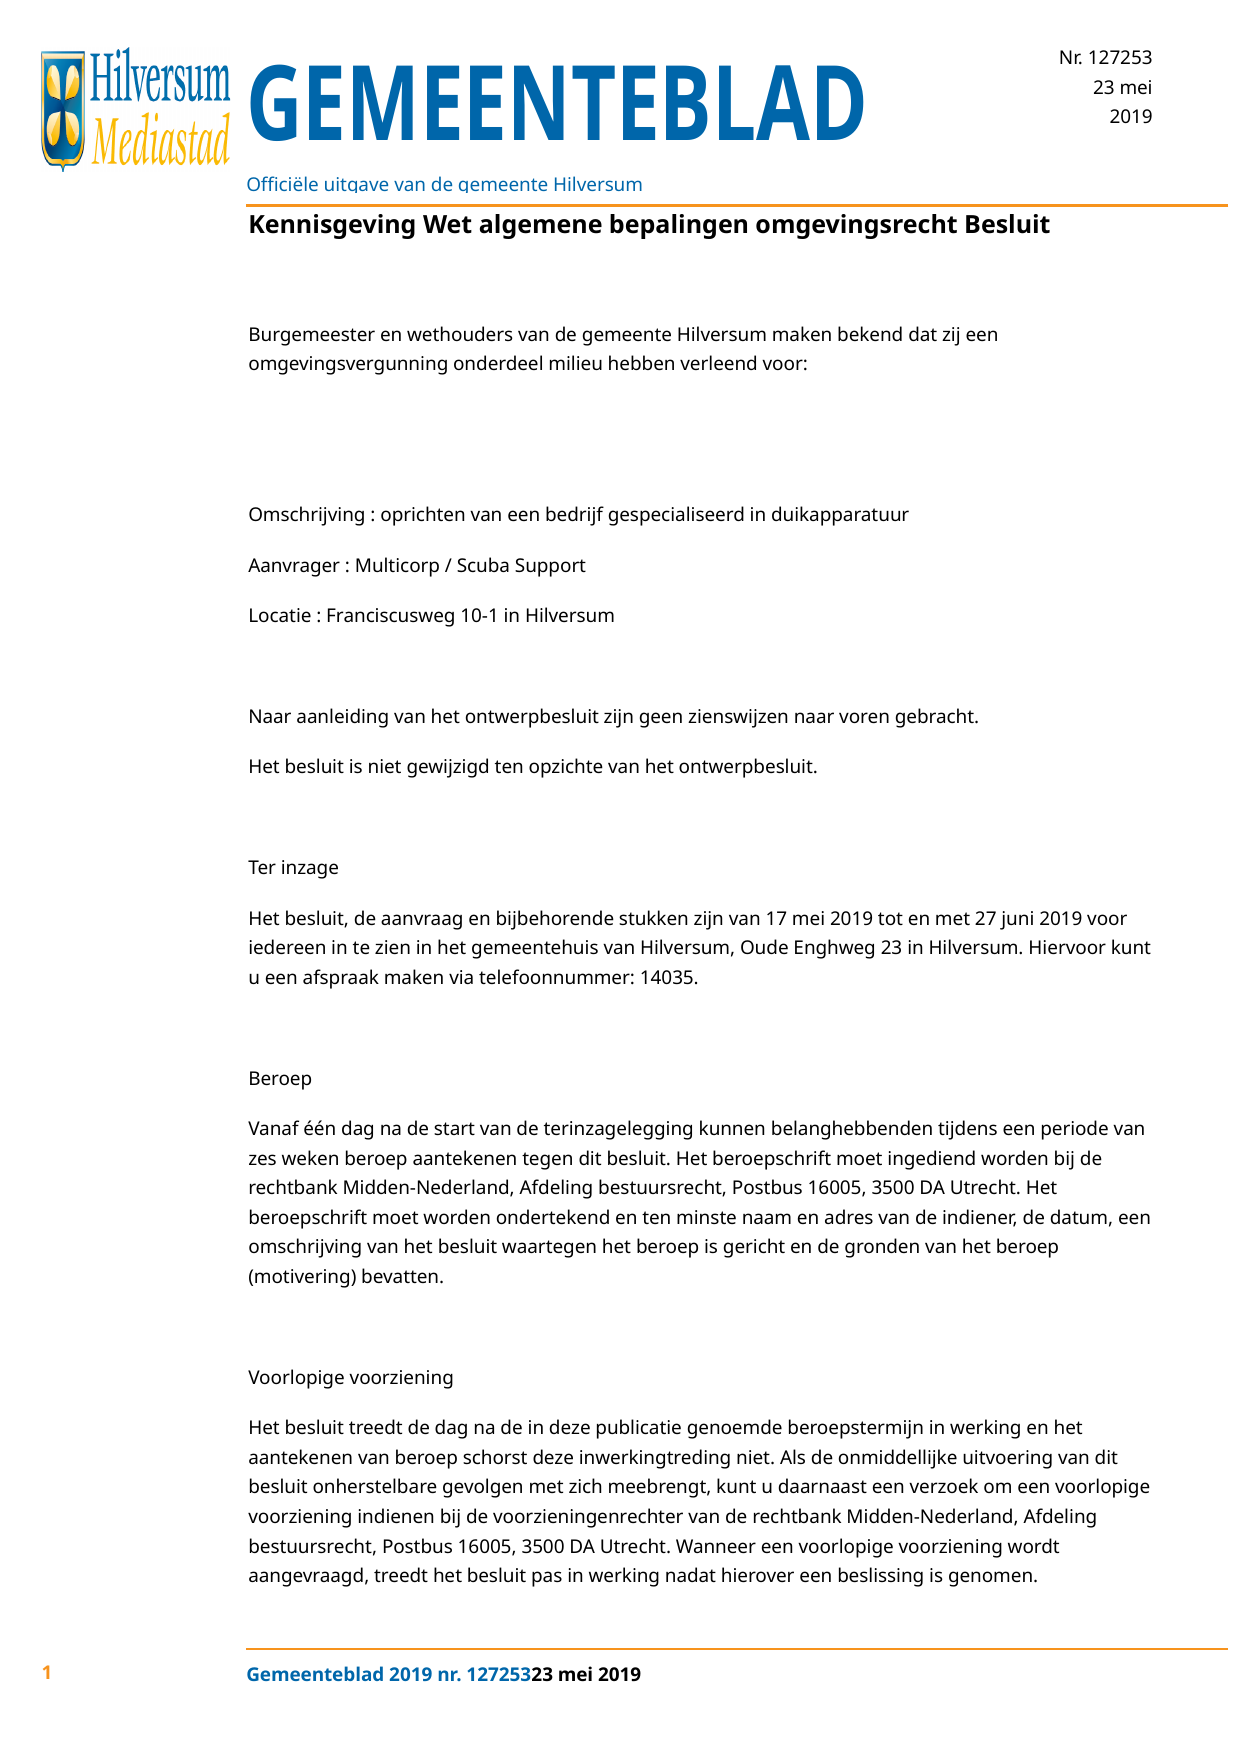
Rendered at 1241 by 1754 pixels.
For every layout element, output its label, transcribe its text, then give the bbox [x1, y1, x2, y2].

text Beroep [248, 1065, 1152, 1091]
text Burgemeester en wethouders van de gemeente Hilversum maken bekend dat zij een omgevingsvergunning onderdeel milieu hebben verleend voor: [248, 321, 1152, 376]
text Het besluit is niet gewijzigd ten opzichte van het ontwerpbesluit. [248, 754, 1152, 779]
text Locatie : Franciscusweg 10-1 in Hilversum [248, 602, 1152, 628]
text Ter inzage [248, 854, 1152, 880]
text Aanvrager : Multicorp / Scuba Support [248, 552, 1152, 578]
text Kennisgeving Wet algemene bepalingen omgevingsrecht Besluit [248, 207, 1152, 241]
text Het besluit, de aanvraag en bijbehorende stukken zijn van 17 mei 2019 tot en met 27 juni 2019 voor iedereen in te zien in het gemeentehuis van Hilversum, Oude Enghweg 23 in Hilversum. Hiervoor kunt u een afspraak maken via telefoonnummer: 14035. [248, 905, 1152, 990]
text Naar aanleiding van het ontwerpbesluit zijn geen zienswijzen naar voren gebracht. [248, 703, 1152, 729]
text Voorlopige voorziening [248, 1364, 1152, 1390]
picture [41, 47, 231, 172]
text Het besluit treedt de dag na de in deze publicatie genoemde beroepstermijn in werking en het aantekenen van beroep schorst deze inwerkingtreding niet. Als de onmiddellijke uitvoering van dit besluit onherstelbare gevolgen met zich meebrengt, kunt u daarnaast een verzoek om een voorlopige voorziening indienen bij de voorzieningenrechter van de rechtbank Midden-Nederland, Afdeling bestuursrecht, Postbus 16005, 3500 DA Utrecht. Wanneer een voorlopige voorziening wordt aangevraagd, treedt het besluit pas in werking nadat hierover een beslissing is genomen. [248, 1414, 1152, 1588]
text Vanaf één dag na de start van de terinzagelegging kunnen belanghebbenden tijdens een periode van zes weken beroep aantekenen tegen dit besluit. Het beroepschrift moet ingediend worden bij de rechtbank Midden-Nederland, Afdeling bestuursrecht, Postbus 16005, 3500 DA Utrecht. Het beroepschrift moet worden ondertekend en ten minste naam en adres van de indiener, de datum, een omschrijving van het besluit waartegen het beroep is gericht en de gronden van het beroep (motivering) bevatten. [248, 1115, 1152, 1289]
text Omschrijving : oprichten van een bedrijf gespecialiseerd in duikapparatuur [248, 502, 1152, 527]
